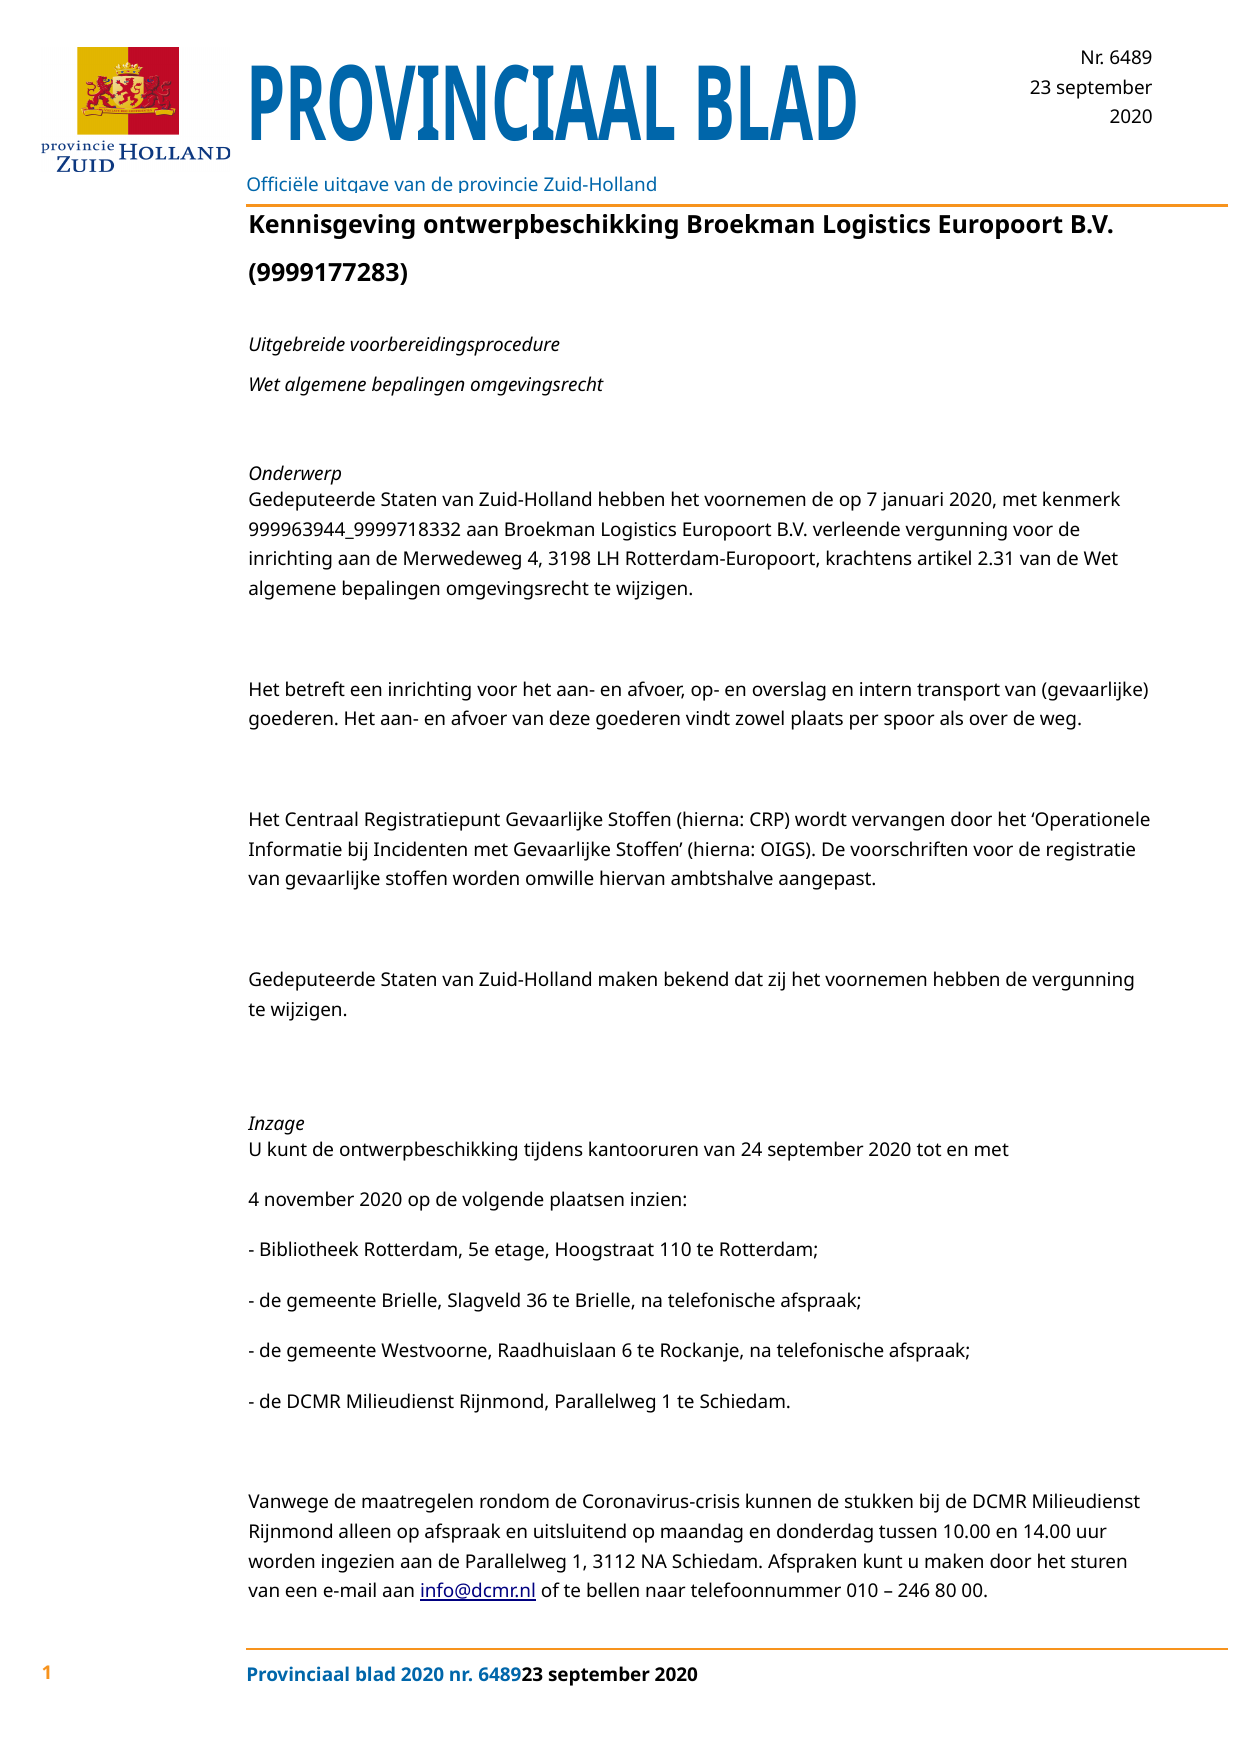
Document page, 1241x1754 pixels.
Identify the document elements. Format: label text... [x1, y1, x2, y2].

text Gedeputeerde Staten van Zuid-Holland hebben het voornemen de op 7 januari 2020, met kenmerk 999963944_9999718332 aan Broekman Logistics Europoort B.V. verleende vergunning voor de inrichting aan de Merwedeweg 4, 3198 LH Rotterdam-Europoort, krachtens artikel 2.31 van de Wet algemene bepalingen omgevingsrecht te wijzigen. [248, 486, 1152, 601]
text Inzage [248, 1110, 1152, 1136]
text - Bibliotheek Rotterdam, 5e etage, Hoogstraat 110 te Rotterdam; [248, 1237, 1152, 1262]
text 4 november 2020 op de volgende plaatsen inzien: [248, 1186, 1152, 1212]
text Het Centraal Registratiepunt Gevaarlijke Stoffen (hierna: CRP) wordt vervangen door het ‘Operationele Informatie bij Incidenten met Gevaarlijke Stoffen’ (hierna: OIGS). De voorschriften voor de registratie van gevaarlijke stoffen worden omwille hiervan ambtshalve aangepast. [248, 806, 1152, 891]
text Gedeputeerde Staten van Zuid-Holland maken bekend dat zij het voornemen hebben de vergunning te wijzigen. [248, 966, 1152, 1021]
text Vanwege de maatregelen rondom de Coronavirus-crisis kunnen de stukken bij de DCMR Milieudienst Rijnmond alleen op afspraak en uitsluitend op maandag en donderdag tussen 10.00 en 14.00 uur worden ingezien aan de Parallelweg 1, 3112 NA Schiedam. Afspraken kunt u maken door het sturen van een e-mail aan info@dcmr.nl of te bellen naar telefoonnummer 010 – 246 80 00. [248, 1489, 1152, 1603]
text Uitgebreide voorbereidingsprocedure [248, 331, 1152, 357]
text - de gemeente Brielle, Slagveld 36 te Brielle, na telefonische afspraak; [248, 1287, 1152, 1313]
text Onderwerp [248, 460, 1152, 486]
text - de gemeente Westvoorne, Raadhuislaan 6 te Rockanje, na telefonische afspraak; [248, 1337, 1152, 1363]
text U kunt de ontwerpbeschikking tijdens kantooruren van 24 september 2020 tot en met [248, 1136, 1152, 1162]
text Kennisgeving ontwerpbeschikking Broekman Logistics Europoort B.V. (9999177283) [248, 207, 1152, 288]
text Het betreft een inrichting voor het aan- en afvoer, op- en overslag en intern transport van (gevaarlijke) goederen. Het aan- en afvoer van deze goederen vindt zowel plaats per spoor als over de weg. [248, 676, 1152, 731]
picture [41, 47, 231, 172]
text Wet algemene bepalingen omgevingsrecht [248, 371, 1152, 396]
text - de DCMR Milieudienst Rijnmond, Parallelweg 1 te Schiedam. [248, 1388, 1152, 1414]
